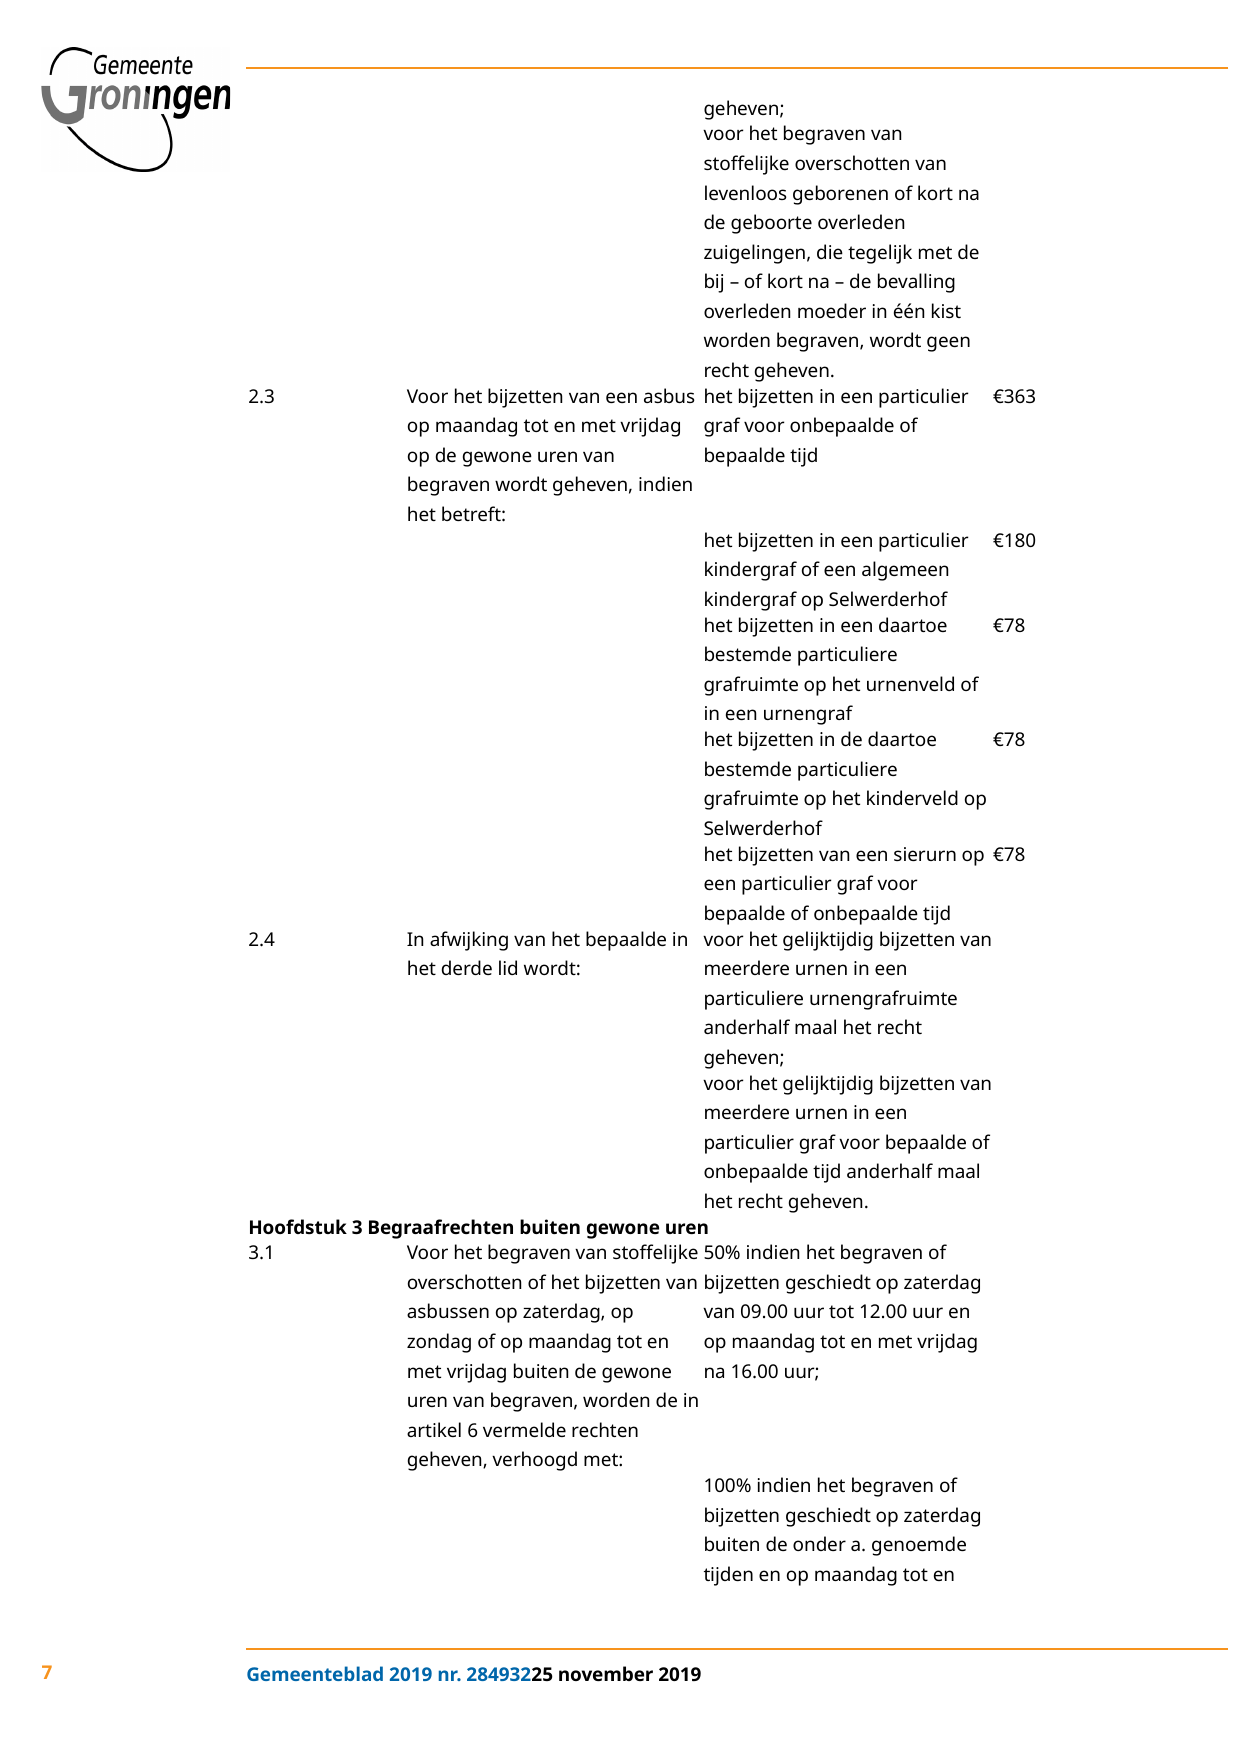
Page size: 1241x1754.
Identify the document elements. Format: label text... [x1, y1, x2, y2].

table_cell [993, 926, 1152, 1070]
table_cell €78 [993, 726, 1152, 841]
table_cell 3.1 [248, 1240, 407, 1472]
table_cell [248, 1473, 407, 1587]
table_cell [407, 1473, 703, 1587]
table_cell [248, 612, 407, 726]
table_cell [993, 121, 1152, 383]
table_cell [248, 726, 407, 841]
table_cell het bijzetten van een sierurn op een particulier graf voor bepaalde of onbepaalde tijd [703, 841, 993, 926]
table_cell [248, 527, 407, 612]
table_cell 50% indien het begraven of bijzetten geschiedt op zaterdag van 09.00 uur tot 12.00 uur en op maandag tot en met vrijdag na 16.00 uur; [703, 1240, 993, 1472]
table_cell €78 [993, 841, 1152, 926]
table_cell geheven; [703, 95, 993, 121]
table_cell [248, 95, 407, 121]
table_cell [407, 726, 703, 841]
table_cell €363 [993, 383, 1152, 527]
table_cell €78 [993, 612, 1152, 726]
table_cell het bijzetten in een particulier kindergraf of een algemeen kindergraf op Selwerderhof [703, 527, 993, 612]
table_cell 100% indien het begraven of bijzetten geschiedt op zaterdag buiten de onder a. genoemde tijden en op maandag tot en [703, 1473, 993, 1587]
table_cell voor het gelijktijdig bijzetten van meerdere urnen in een particulier graf voor bepaalde of onbepaalde tijd anderhalf maal het recht geheven. [703, 1070, 993, 1214]
table_cell [407, 612, 703, 726]
picture [41, 47, 231, 172]
table_cell voor het begraven van stoffelijke overschotten van levenloos geborenen of kort na de geboorte overleden zuigelingen, die tegelijk met de bij – of kort na – de bevalling overleden moeder in één kist worden begraven, wordt geen recht geheven. [703, 121, 993, 383]
table_cell het bijzetten in de daartoe bestemde particuliere grafruimte op het kinderveld op Selwerderhof [703, 726, 993, 841]
table_cell [993, 95, 1152, 121]
table_cell In afwijking van het bepaalde in het derde lid wordt: [407, 926, 703, 1070]
table_cell Hoofdstuk 3 Begraafrechten buiten gewone uren [248, 1214, 1152, 1239]
table_cell voor het gelijktijdig bijzetten van meerdere urnen in een particuliere urnengrafruimte anderhalf maal het recht geheven; [703, 926, 993, 1070]
table_cell 2.4 [248, 926, 407, 1070]
table_cell 2.3 [248, 383, 407, 527]
table_cell het bijzetten in een daartoe bestemde particuliere grafruimte op het urnenveld of in een urnengraf [703, 612, 993, 726]
table_cell [248, 1070, 407, 1214]
table_cell [407, 527, 703, 612]
table_cell [248, 841, 407, 926]
table_cell €180 [993, 527, 1152, 612]
table_cell [407, 121, 703, 383]
table_cell het bijzetten in een particulier graf voor onbepaalde of bepaalde tijd [703, 383, 993, 527]
table_cell [248, 121, 407, 383]
table_cell [407, 841, 703, 926]
table_cell [993, 1240, 1152, 1472]
table_cell [993, 1473, 1152, 1587]
table_cell Voor het begraven van stoffelijke overschotten of het bijzetten van asbussen op zaterdag, op zondag of op maandag tot en met vrijdag buiten de gewone uren van begraven, worden de in artikel 6 vermelde rechten geheven, verhoogd met: [407, 1240, 703, 1472]
table_cell [407, 1070, 703, 1214]
table_cell [993, 1070, 1152, 1214]
table_cell [407, 95, 703, 121]
table_cell Voor het bijzetten van een asbus op maandag tot en met vrijdag op de gewone uren van begraven wordt geheven, indien het betreft: [407, 383, 703, 527]
